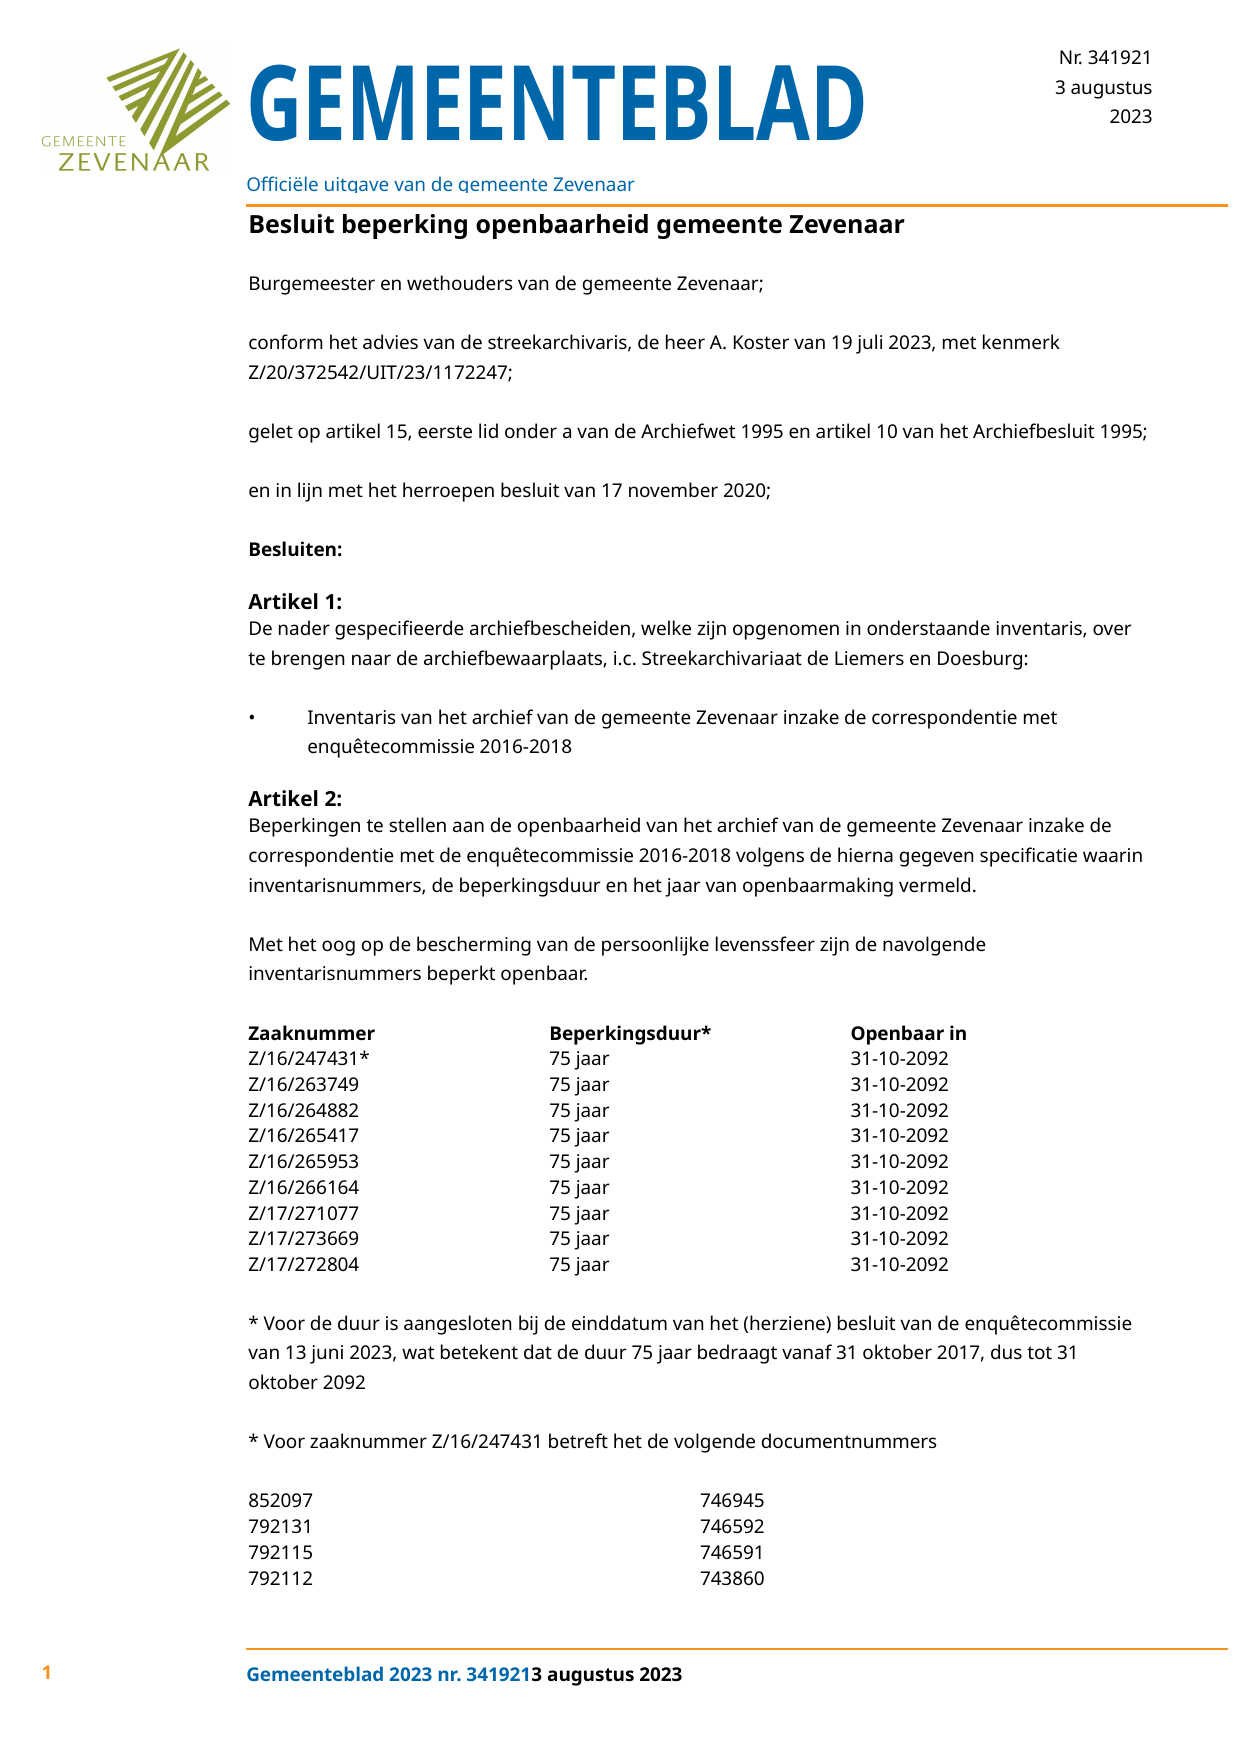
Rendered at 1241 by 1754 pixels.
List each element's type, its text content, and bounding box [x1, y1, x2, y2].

table_cell 75 jaar [549, 1226, 850, 1251]
text en in lijn met het herroepen besluit van 17 november 2020; [248, 477, 1152, 503]
table_header 852097 [248, 1488, 700, 1513]
table_cell 75 jaar [549, 1046, 850, 1071]
table_cell Z/16/247431* [248, 1046, 549, 1071]
table_cell 31-10-2092 [850, 1123, 1152, 1148]
list Inventaris van het archief van de gemeente Zevenaar inzake de correspondentie met enquêtecommissie 2016-2018 [248, 704, 1152, 759]
table_cell 31-10-2092 [850, 1046, 1152, 1071]
table_header Openbaar in [850, 1020, 1152, 1046]
table_cell 31-10-2092 [850, 1149, 1152, 1174]
table_header Beperkingsduur* [549, 1020, 850, 1046]
table_cell 31-10-2092 [850, 1174, 1152, 1200]
table_cell 75 jaar [549, 1174, 850, 1200]
text Besluit beperking openbaarheid gemeente Zevenaar [248, 207, 1152, 241]
text Burgemeester en wethouders van de gemeente Zevenaar; [248, 270, 1152, 296]
table_cell Z/16/265953 [248, 1149, 549, 1174]
table_cell 792131 [248, 1513, 700, 1539]
table_cell 746592 [700, 1513, 1152, 1539]
table_cell 792112 [248, 1565, 700, 1590]
table_cell Z/16/264882 [248, 1097, 549, 1123]
table_cell 31-10-2092 [850, 1226, 1152, 1251]
text De nader gespecifieerde archiefbescheiden, welke zijn opgenomen in onderstaande inventaris, over te brengen naar de archiefbewaarplaats, i.c. Streekarchivariaat de Liemers en Doesburg: [248, 615, 1152, 671]
text gelet op artikel 15, eerste lid onder a van de Archiefwet 1995 en artikel 10 van het Archiefbesluit 1995; [248, 418, 1152, 444]
text Met het oog op de bescherming van de persoonlijke levenssfeer zijn de navolgende inventarisnummers beperkt openbaar. [248, 931, 1152, 986]
table_cell 31-10-2092 [850, 1071, 1152, 1097]
table_cell 792115 [248, 1539, 700, 1565]
table_cell 743860 [700, 1565, 1152, 1590]
table_cell Z/17/273669 [248, 1226, 549, 1251]
table_cell Z/17/272804 [248, 1251, 549, 1277]
table_cell 31-10-2092 [850, 1097, 1152, 1123]
text Artikel 1: [248, 587, 1152, 615]
table_cell Z/16/266164 [248, 1174, 549, 1200]
text conform het advies van de streekarchivaris, de heer A. Koster van 19 juli 2023, met kenmerk Z/20/372542/UIT/23/1172247; [248, 329, 1152, 385]
table_cell 75 jaar [549, 1200, 850, 1226]
text Besluiten: [248, 537, 1152, 562]
picture [41, 47, 231, 172]
table_header Zaaknummer [248, 1020, 549, 1046]
text Beperkingen te stellen aan de openbaarheid van het archief van de gemeente Zevenaar inzake de correspondentie met de enquêtecommissie 2016-2018 volgens de hierna gegeven specificatie waarin inventarisnummers, de beperkingsduur en het jaar van openbaarmaking vermeld. [248, 813, 1152, 897]
text Artikel 2: [248, 784, 1152, 813]
table_cell 31-10-2092 [850, 1200, 1152, 1226]
table_header 746945 [700, 1488, 1152, 1513]
table_cell 31-10-2092 [850, 1251, 1152, 1277]
table_cell Z/16/265417 [248, 1123, 549, 1148]
table_cell 746591 [700, 1539, 1152, 1565]
table_cell 75 jaar [549, 1071, 850, 1097]
table_cell Z/17/271077 [248, 1200, 549, 1226]
text * Voor de duur is aangesloten bij de einddatum van het (herziene) besluit van de enquêtecommissie van 13 juni 2023, wat betekent dat de duur 75 jaar bedraagt vanaf 31 oktober 2017, dus tot 31 oktober 2092 [248, 1310, 1152, 1395]
table_cell 75 jaar [549, 1097, 850, 1123]
table_cell 75 jaar [549, 1251, 850, 1277]
text * Voor zaaknummer Z/16/247431 betreft het de volgende documentnummers [248, 1428, 1152, 1454]
table_cell Z/16/263749 [248, 1071, 549, 1097]
table_cell 75 jaar [549, 1123, 850, 1148]
table_cell 75 jaar [549, 1149, 850, 1174]
